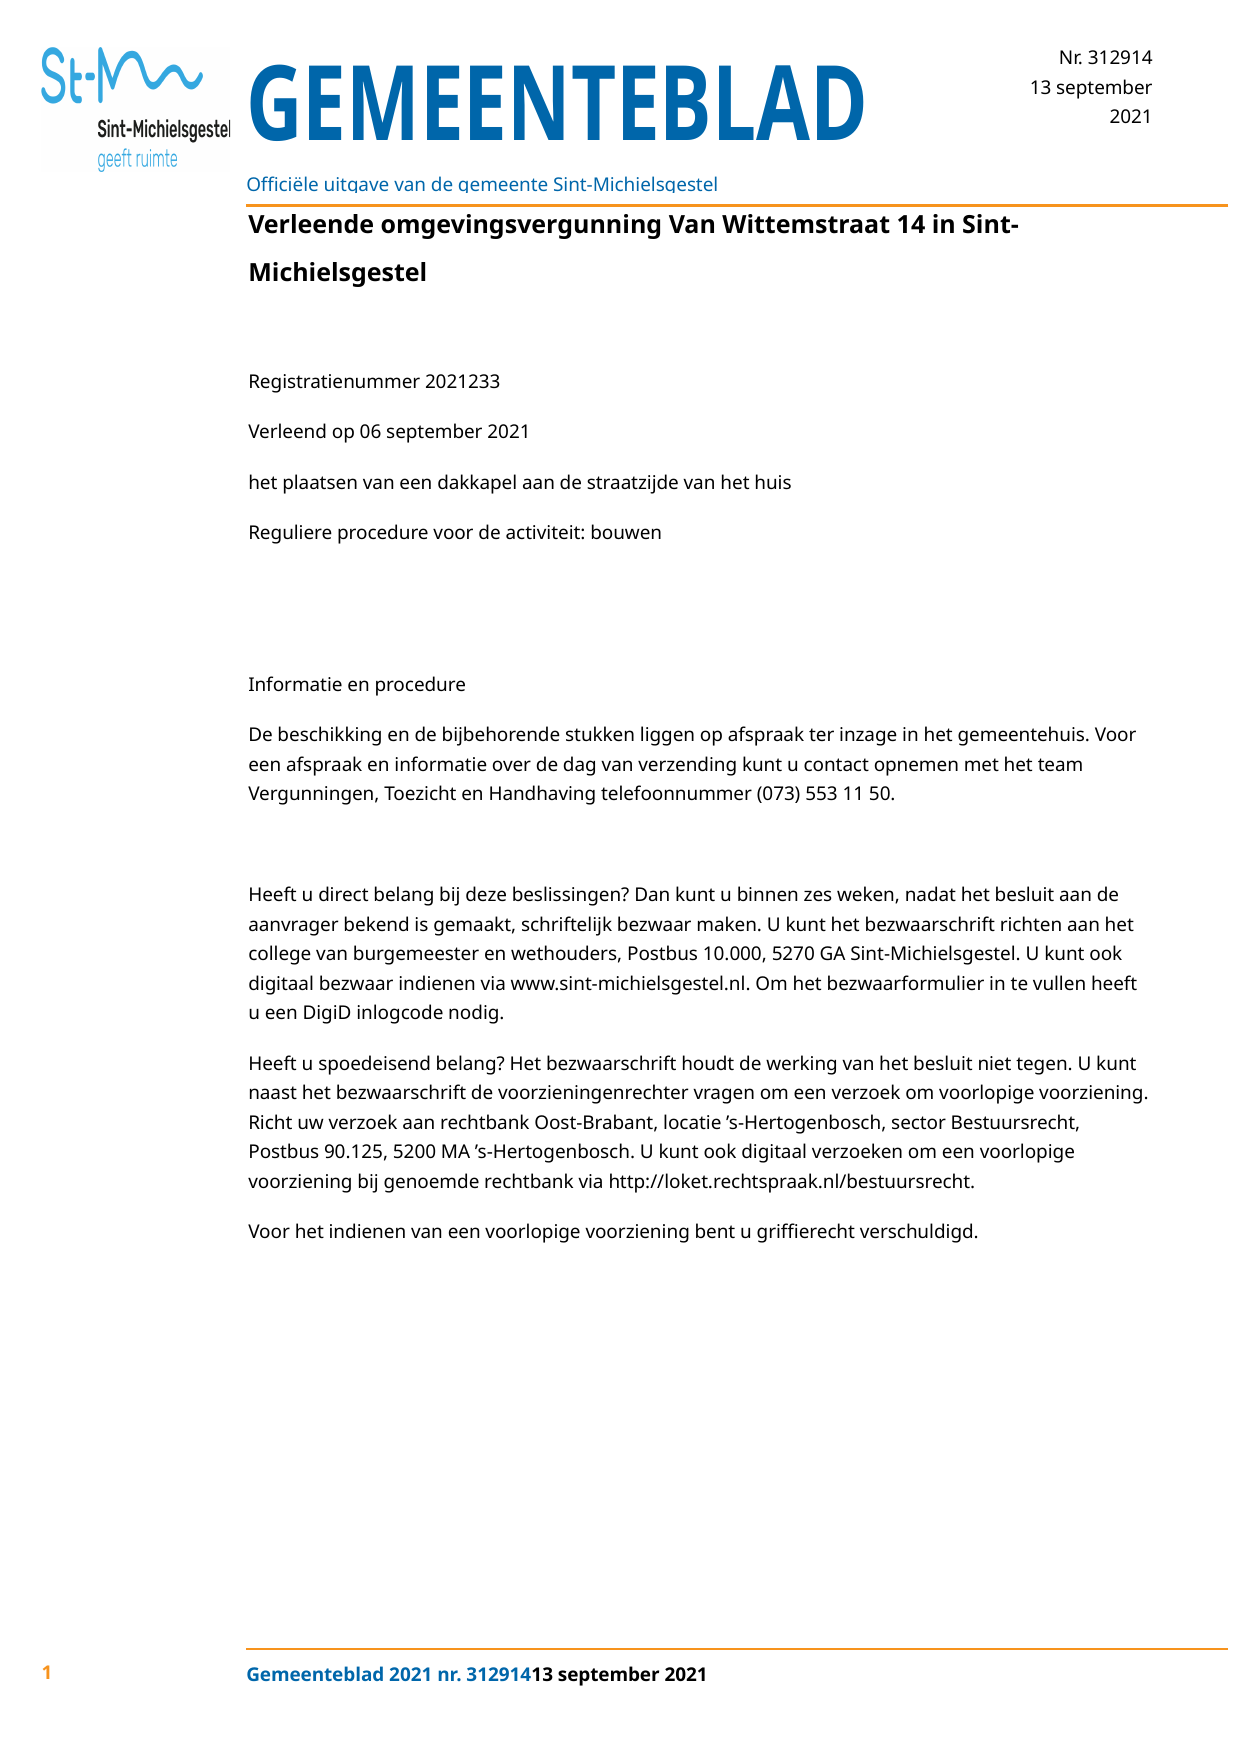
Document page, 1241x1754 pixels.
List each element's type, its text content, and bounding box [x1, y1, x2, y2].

text Heeft u spoedeisend belang? Het bezwaarschrift houdt de werking van het besluit niet tegen. U kunt naast het bezwaarschrift de voorzieningenrechter vragen om een verzoek om voorlopige voorziening. Richt uw verzoek aan rechtbank Oost-Brabant, locatie ’s-Hertogenbosch, sector Bestuursrecht, Postbus 90.125, 5200 MA ’s-Hertogenbosch. U kunt ook digitaal verzoeken om een voorlopige voorziening bij genoemde rechtbank via http://loket.rechtspraak.nl/bestuursrecht. [248, 1050, 1152, 1194]
text De beschikking en de bijbehorende stukken liggen op afspraak ter inzage in het gemeentehuis. Voor een afspraak en informatie over de dag van verzending kunt u contact opnemen met het team Vergunningen, Toezicht en Handhaving telefoonnummer (073) 553 11 50. [248, 721, 1152, 806]
text Reguliere procedure voor de activiteit: bouwen [248, 519, 1152, 545]
picture [41, 47, 231, 172]
text Verleende omgevingsvergunning Van Wittemstraat 14 in Sint-Michielsgestel [248, 207, 1152, 288]
text Registratienummer 2021233 [248, 368, 1152, 394]
text Informatie en procedure [248, 671, 1152, 697]
text Verleend op 06 september 2021 [248, 419, 1152, 444]
text Heeft u direct belang bij deze beslissingen? Dan kunt u binnen zes weken, nadat het besluit aan de aanvrager bekend is gemaakt, schriftelijk bezwaar maken. U kunt het bezwaarschrift richten aan het college van burgemeester en wethouders, Postbus 10.000, 5270 GA Sint-Michielsgestel. U kunt ook digitaal bezwaar indienen via www.sint-michielsgestel.nl. Om het bezwaarformulier in te vullen heeft u een DigiD inlogcode nodig. [248, 881, 1152, 1025]
text het plaatsen van een dakkapel aan de straatzijde van het huis [248, 469, 1152, 495]
text Voor het indienen van een voorlopige voorziening bent u griffierecht verschuldigd. [248, 1219, 1152, 1244]
